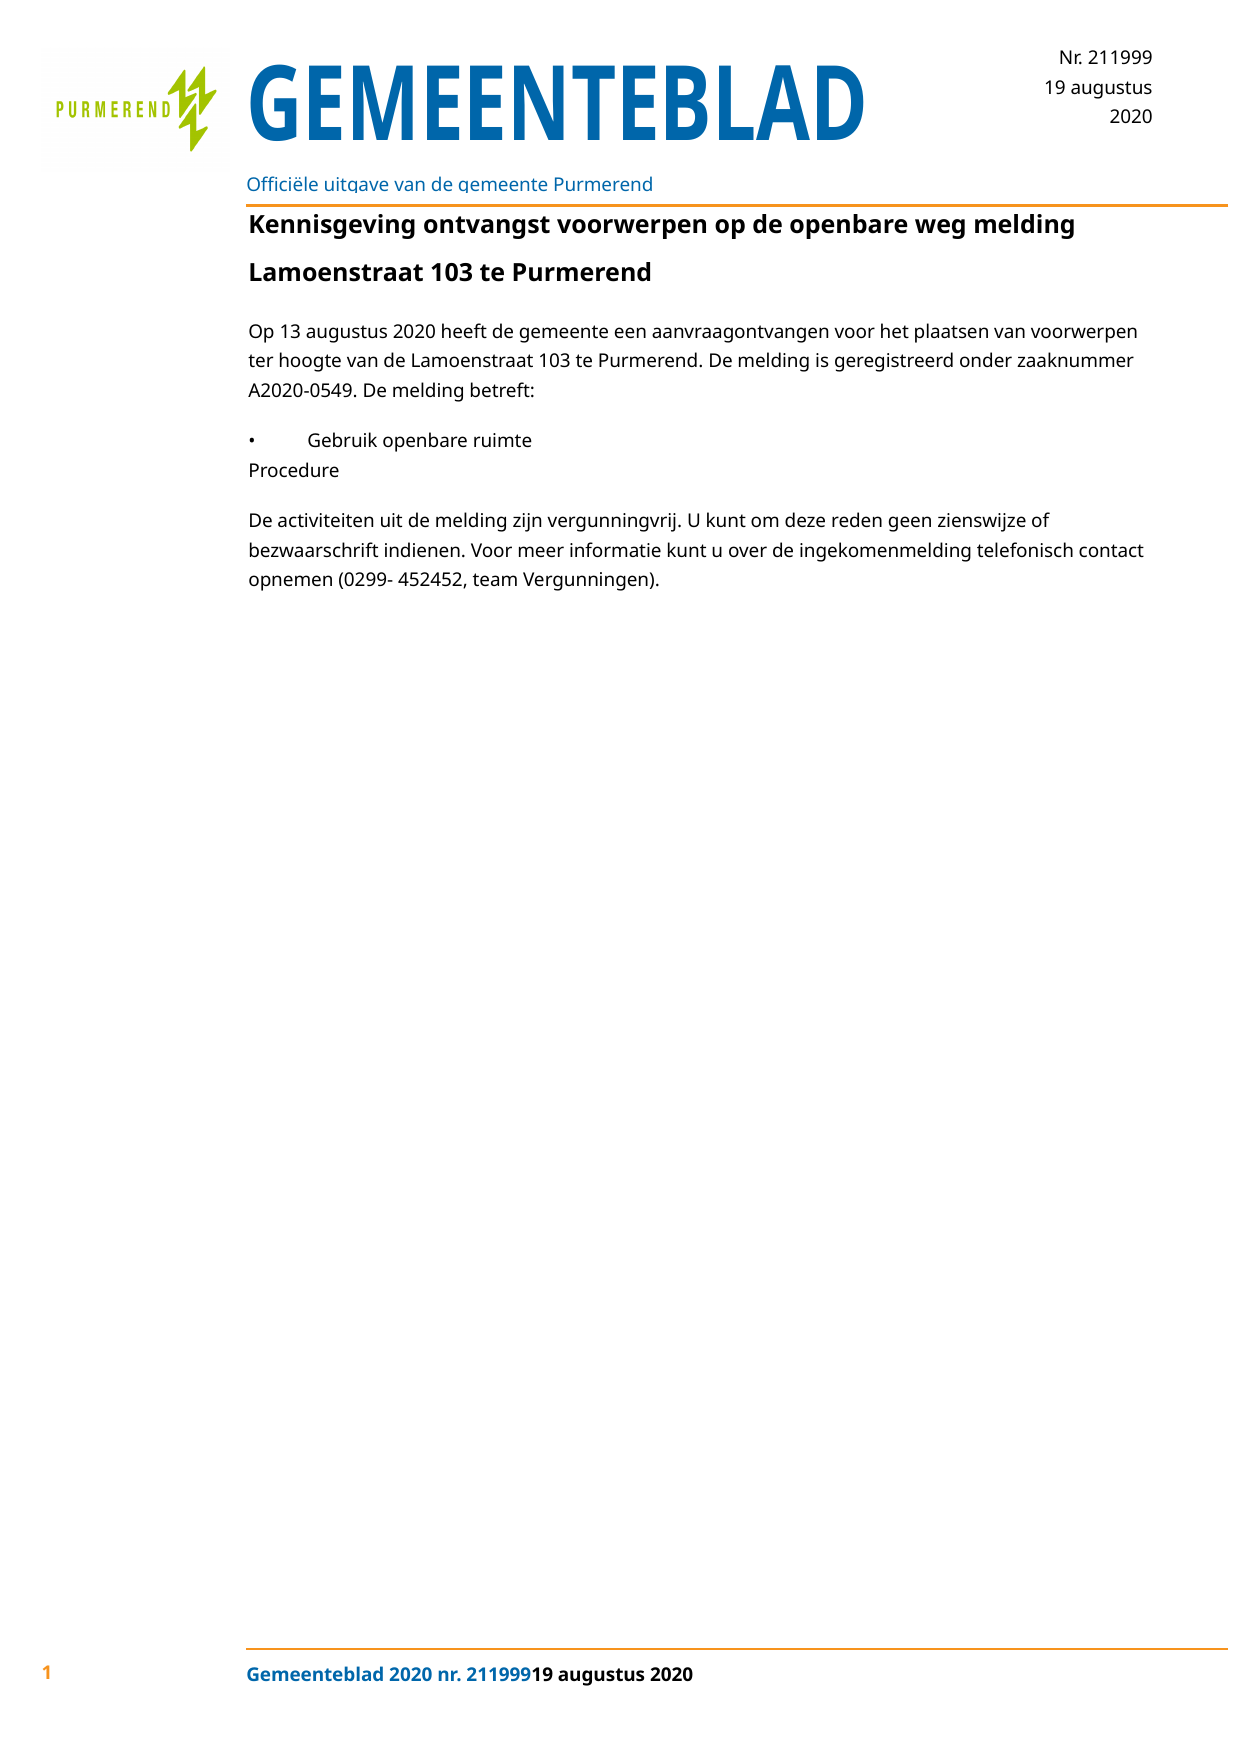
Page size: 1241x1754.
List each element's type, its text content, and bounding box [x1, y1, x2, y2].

text Op 13 augustus 2020 heeft de gemeente een aanvraagontvangen voor het plaatsen van voorwerpen ter hoogte van de Lamoenstraat 103 te Purmerend. De melding is geregistreerd onder zaaknummer A2020-0549. De melding betreft: [248, 318, 1152, 403]
picture [41, 47, 231, 172]
text De activiteiten uit de melding zijn vergunningvrij. U kunt om deze reden geen zienswijze of bezwaarschrift indienen. Voor meer informatie kunt u over de ingekomenmelding telefonisch contact opnemen (0299- 452452, team Vergunningen). [248, 507, 1152, 592]
list Gebruik openbare ruimte [248, 427, 1152, 453]
text Procedure [248, 457, 1152, 483]
text Kennisgeving ontvangst voorwerpen op de openbare weg melding Lamoenstraat 103 te Purmerend [248, 207, 1152, 288]
